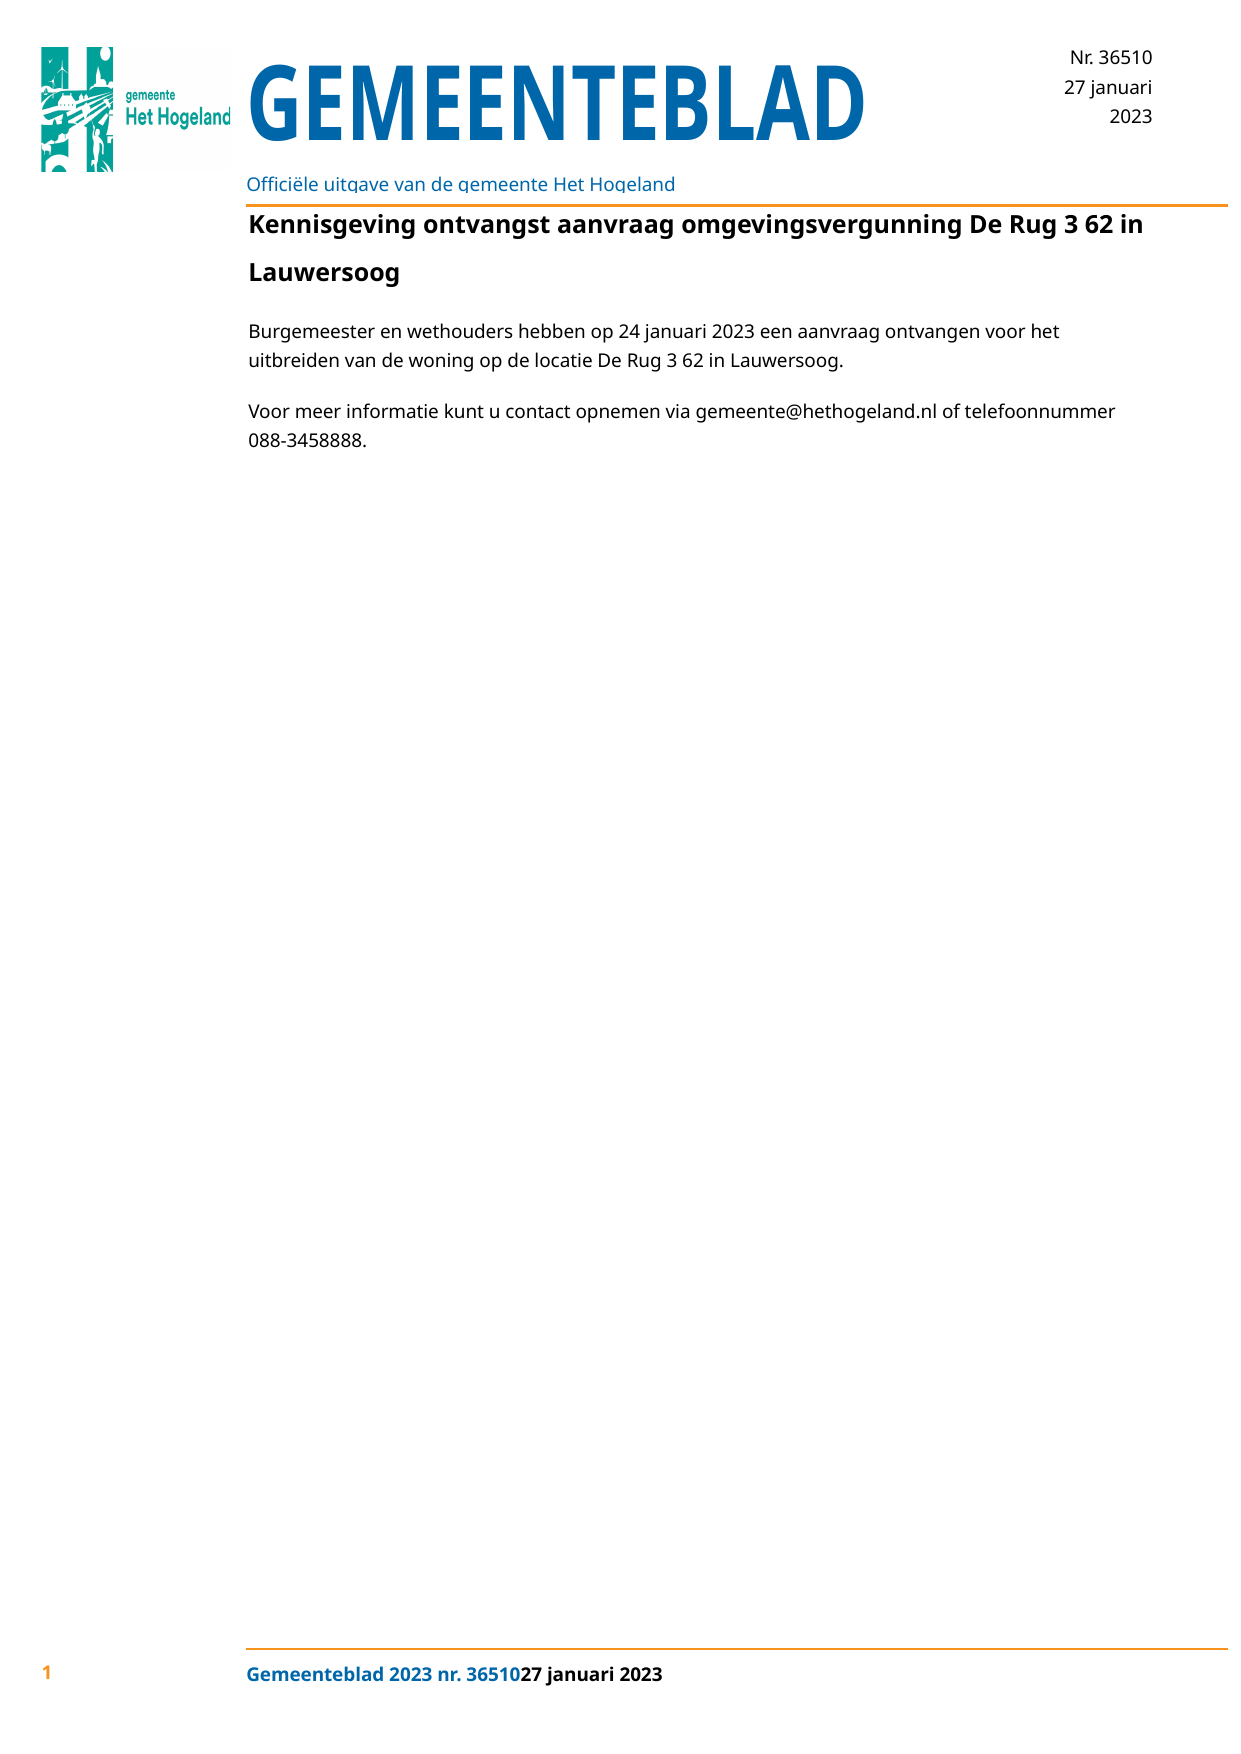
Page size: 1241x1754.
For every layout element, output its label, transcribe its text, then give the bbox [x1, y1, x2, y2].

text Kennisgeving ontvangst aanvraag omgevingsvergunning De Rug 3 62 in Lauwersoog [248, 207, 1152, 288]
text Burgemeester en wethouders hebben op 24 januari 2023 een aanvraag ontvangen voor het uitbreiden van de woning op de locatie De Rug 3 62 in Lauwersoog. [248, 318, 1152, 373]
picture [41, 47, 231, 172]
text Voor meer informatie kunt u contact opnemen via gemeente@hethogeland.nl of telefoonnummer 088-3458888. [248, 398, 1152, 453]
